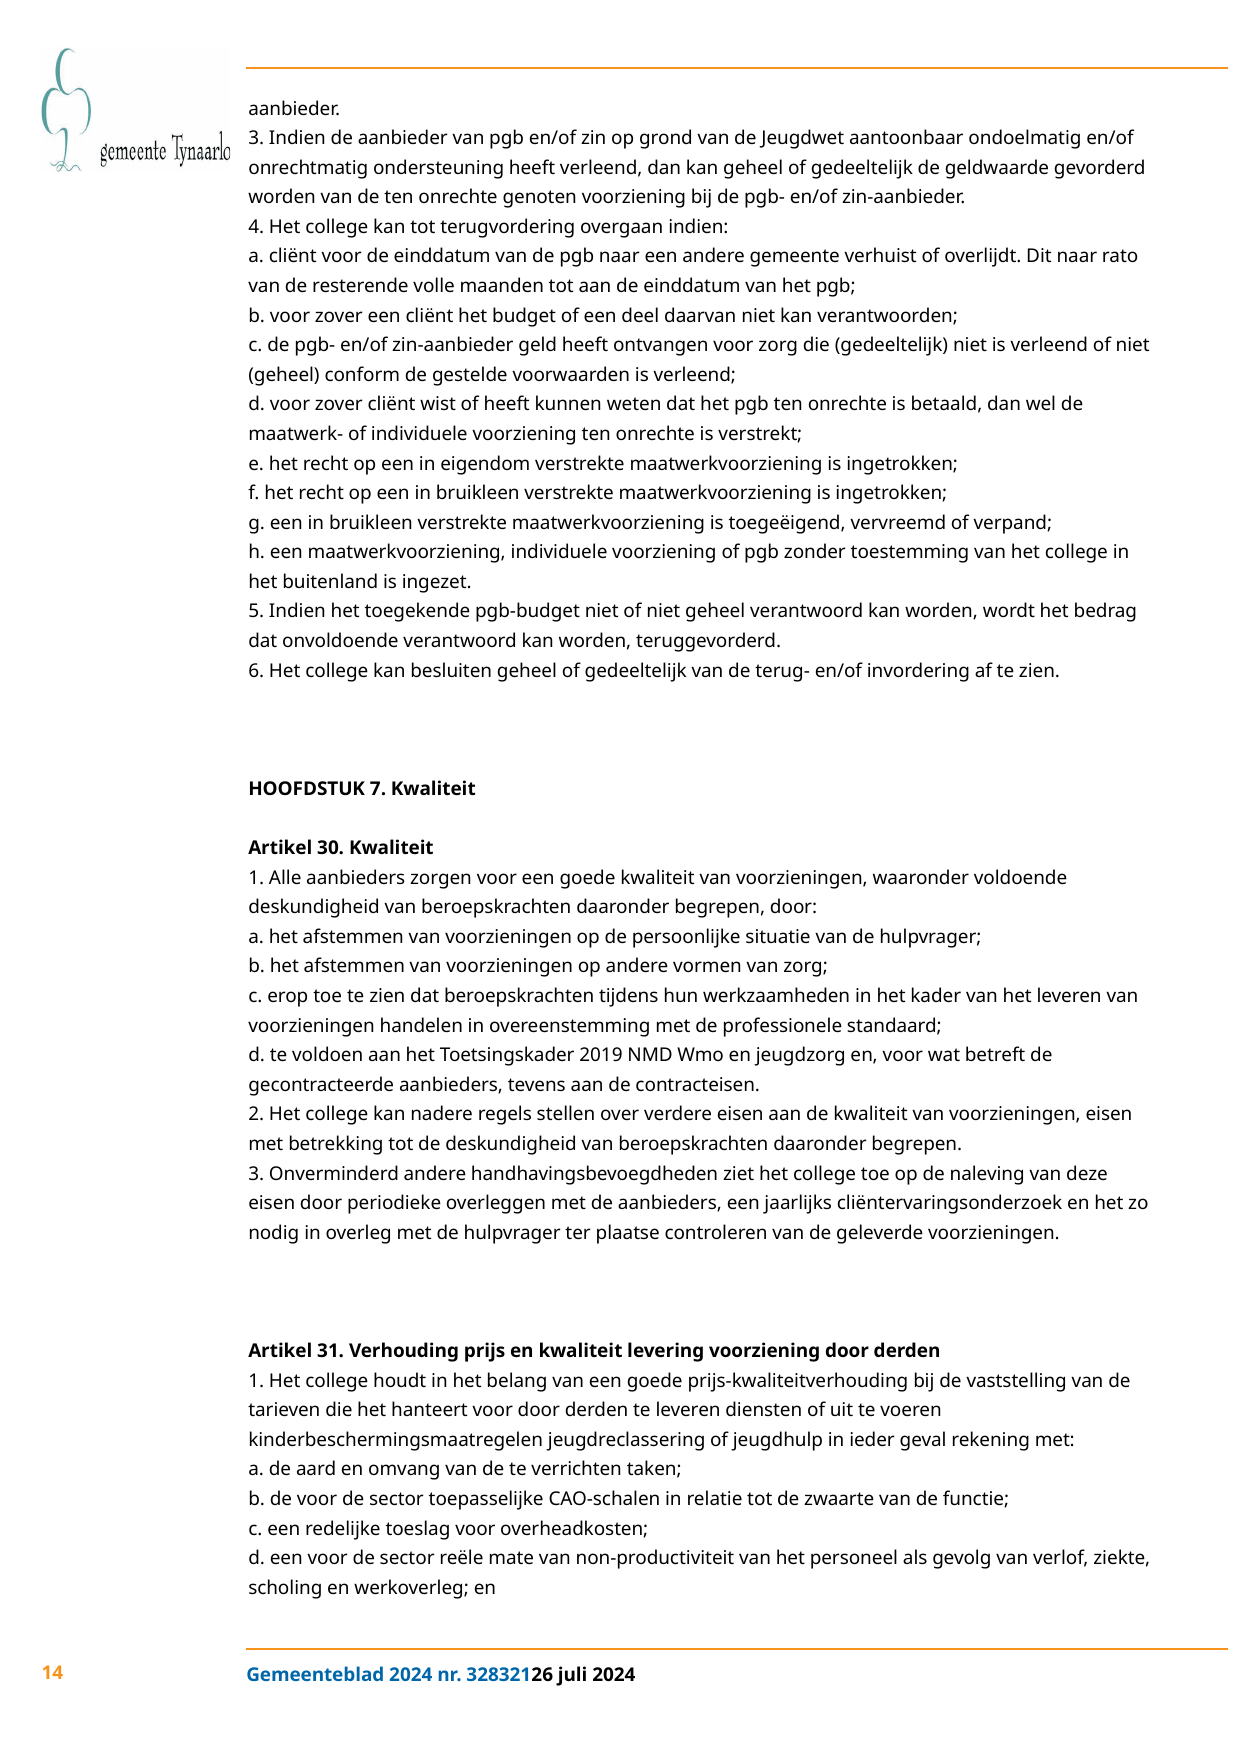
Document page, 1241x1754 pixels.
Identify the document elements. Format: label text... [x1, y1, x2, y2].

text h. een maatwerkvoorziening, individuele voorziening of pgb zonder toestemming van het college in het buitenland is ingezet. [248, 538, 1152, 594]
text 1. Het college houdt in het belang van een goede prijs-kwaliteitverhouding bij de vaststelling van de tarieven die het hanteert voor door derden te leveren diensten of uit te voeren kinderbeschermingsmaatregelen jeugdreclassering of jeugdhulp in ieder geval rekening met: [248, 1367, 1152, 1452]
text aanbieder. [248, 95, 1152, 121]
text Artikel 31. Verhouding prijs en kwaliteit levering voorziening door derden [248, 1337, 1152, 1363]
text a. de aard en omvang van de te verrichten taken; [248, 1456, 1152, 1481]
text f. het recht op een in bruikleen verstrekte maatwerkvoorziening is ingetrokken; [248, 479, 1152, 505]
picture [41, 47, 231, 172]
text d. voor zover cliënt wist of heeft kunnen weten dat het pgb ten onrechte is betaald, dan wel de maatwerk- of individuele voorziening ten onrechte is verstrekt; [248, 391, 1152, 446]
text 1. Alle aanbieders zorgen voor een goede kwaliteit van voorzieningen, waaronder voldoende deskundigheid van beroepskrachten daaronder begrepen, door: [248, 864, 1152, 919]
text 2. Het college kan nadere regels stellen over verdere eisen aan de kwaliteit van voorzieningen, eisen met betrekking tot de deskundigheid van beroepskrachten daaronder begrepen. [248, 1101, 1152, 1156]
text g. een in bruikleen verstrekte maatwerkvoorziening is toegeëigend, vervreemd of verpand; [248, 509, 1152, 535]
text d. te voldoen aan het Toetsingskader 2019 NMD Wmo en jeugdzorg en, voor wat betreft de gecontracteerde aanbieders, tevens aan de contracteisen. [248, 1041, 1152, 1097]
text b. het afstemmen van voorzieningen op andere vormen van zorg; [248, 953, 1152, 978]
text Artikel 30. Kwaliteit [248, 834, 1152, 860]
text b. voor zover een cliënt het budget of een deel daarvan niet kan verantwoorden; [248, 302, 1152, 328]
text 6. Het college kan besluiten geheel of gedeeltelijk van de terug- en/of invordering af te zien. [248, 657, 1152, 683]
text 3. Onverminderd andere handhavingsbevoegdheden ziet het college toe op de naleving van deze eisen door periodieke overleggen met de aanbieders, een jaarlijks cliëntervaringsonderzoek en het zo nodig in overleg met de hulpvrager ter plaatse controleren van de geleverde voorzieningen. [248, 1160, 1152, 1245]
text 5. Indien het toegekende pgb-budget niet of niet geheel verantwoord kan worden, wordt het bedrag dat onvoldoende verantwoord kan worden, teruggevorderd. [248, 598, 1152, 653]
text d. een voor de sector reële mate van non-productiviteit van het personeel als gevolg van verlof, ziekte, scholing en werkoverleg; en [248, 1544, 1152, 1600]
text a. cliënt voor de einddatum van de pgb naar een andere gemeente verhuist of overlijdt. Dit naar rato van de resterende volle maanden tot aan de einddatum van het pgb; [248, 243, 1152, 298]
text b. de voor de sector toepasselijke CAO-schalen in relatie tot de zwaarte van de functie; [248, 1485, 1152, 1511]
text c. een redelijke toeslag voor overheadkosten; [248, 1515, 1152, 1541]
text e. het recht op een in eigendom verstrekte maatwerkvoorziening is ingetrokken; [248, 450, 1152, 476]
text a. het afstemmen van voorzieningen op de persoonlijke situatie van de hulpvrager; [248, 923, 1152, 949]
text c. erop toe te zien dat beroepskrachten tijdens hun werkzaamheden in het kader van het leveren van voorzieningen handelen in overeenstemming met de professionele standaard; [248, 982, 1152, 1038]
text 3. Indien de aanbieder van pgb en/of zin op grond van de Jeugdwet aantoonbaar ondoelmatig en/of onrechtmatig ondersteuning heeft verleend, dan kan geheel of gedeeltelijk de geldwaarde gevorderd worden van de ten onrechte genoten voorziening bij de pgb- en/of zin-aanbieder. [248, 124, 1152, 209]
text HOOFDSTUK 7. Kwaliteit [248, 775, 1152, 801]
text c. de pgb- en/of zin-aanbieder geld heeft ontvangen voor zorg die (gedeeltelijk) niet is verleend of niet (geheel) conform de gestelde voorwaarden is verleend; [248, 331, 1152, 387]
text 4. Het college kan tot terugvordering overgaan indien: [248, 213, 1152, 239]
